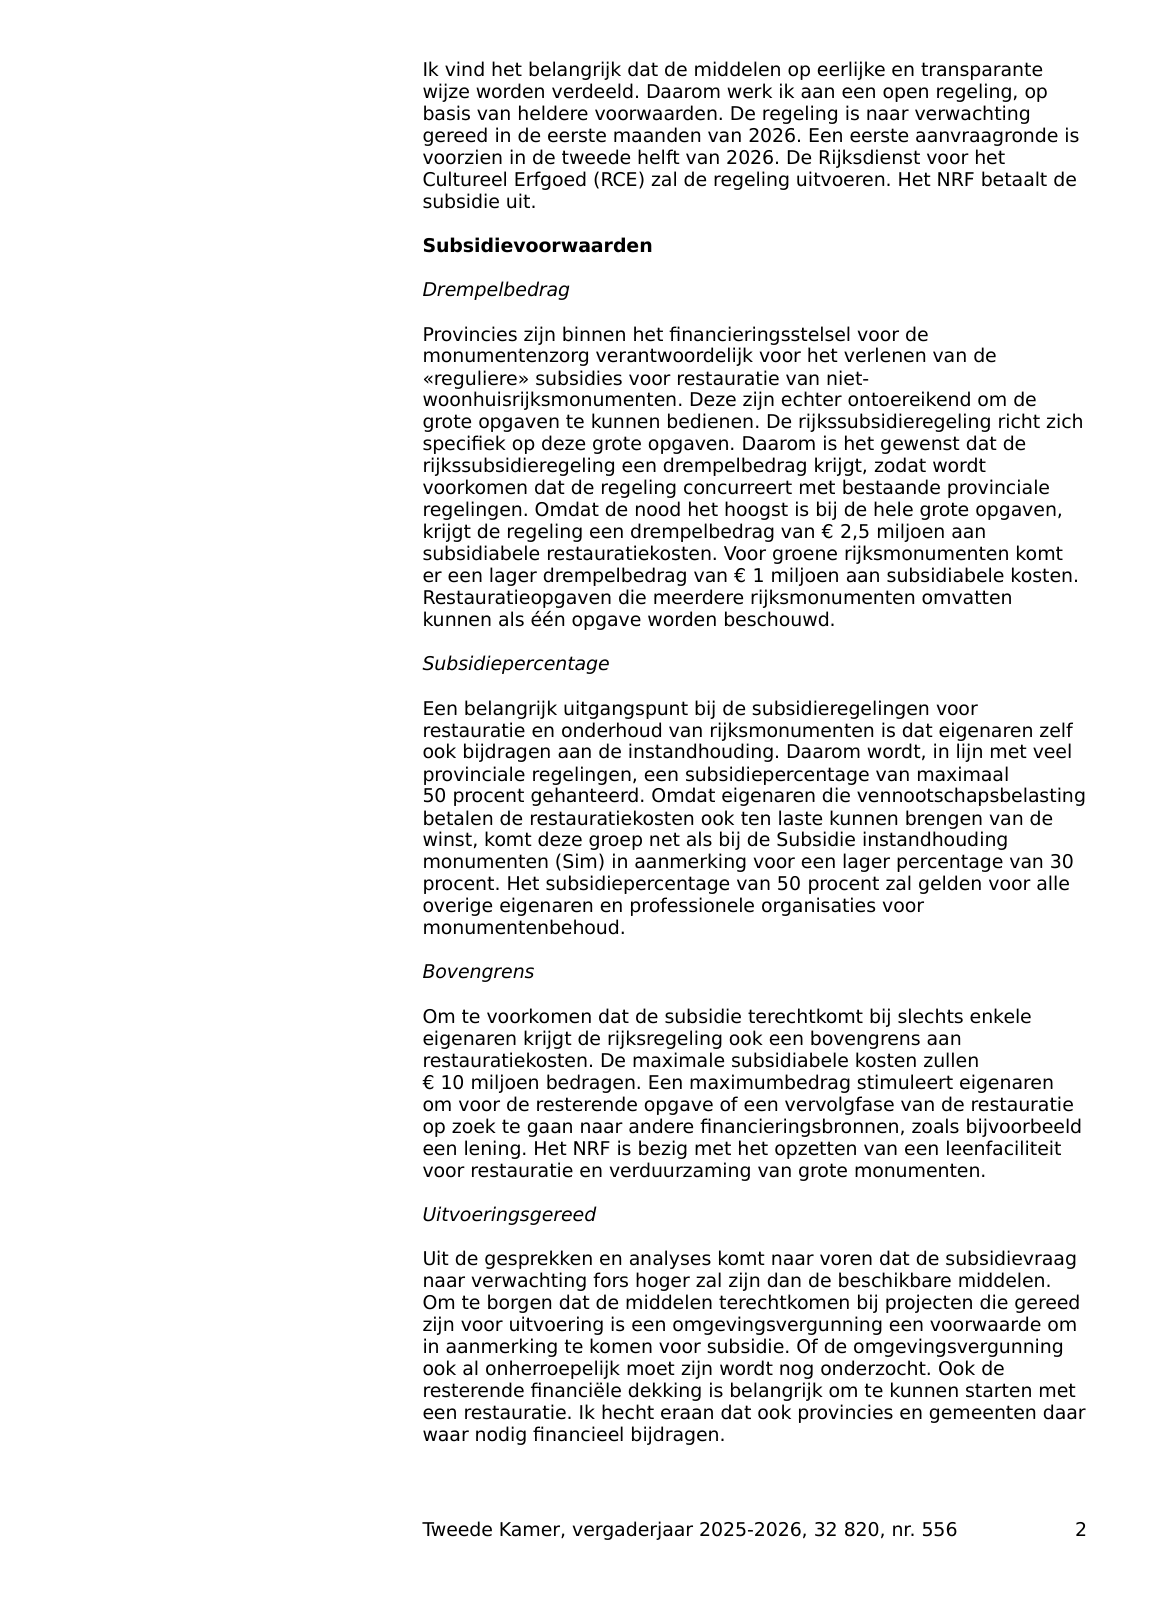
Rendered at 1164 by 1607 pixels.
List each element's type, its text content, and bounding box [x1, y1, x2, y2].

subtitle Uitvoeringsgereed [422, 1204, 1087, 1226]
text Om te voorkomen dat de subsidie terechtkomt bij slechts enkele eigenaren krijgt de rijksregeling ook een bovengrens aan restauratiekosten. De maximale subsidiabele kosten zullen € 10 miljoen bedragen. Een maximumbedrag stimuleert eigenaren om voor de resterende opgave of een vervolgfase van de restauratie op zoek te gaan naar andere financieringsbronnen, zoals bijvoorbeeld een lening. Het NRF is bezig met het opzetten van een leenfaciliteit voor restauratie en verduurzaming van grote monumenten. [422, 1006, 1087, 1181]
text Provincies zijn binnen het financieringsstelsel voor de monumentenzorg verantwoordelijk voor het verlenen van de «reguliere» subsidies voor restauratie van niet-woonhuisrijksmonumenten. Deze zijn echter ontoereikend om de grote opgaven te kunnen bedienen. De rijkssubsidieregeling richt zich specifiek op deze grote opgaven. Daarom is het gewenst dat de rijkssubsidieregeling een drempelbedrag krijgt, zodat wordt voorkomen dat de regeling concurreert met bestaande provinciale regelingen. Omdat de nood het hoogst is bij de hele grote opgaven, krijgt de regeling een drempelbedrag van € 2,5 miljoen aan subsidiabele restauratiekosten. Voor groene rijksmonumenten komt er een lager drempelbedrag van € 1 miljoen aan subsidiabele kosten. Restauratieopgaven die meerdere rijksmonumenten omvatten kunnen als één opgave worden beschouwd. [422, 323, 1087, 631]
subtitle Subsidiepercentage [422, 653, 1087, 675]
subtitle Drempelbedrag [422, 279, 1087, 301]
text Een belangrijk uitgangspunt bij de subsidieregelingen voor restauratie en onderhoud van rijksmonumenten is dat eigenaren zelf ook bijdragen aan de instandhouding. Daarom wordt, in lijn met veel provinciale regelingen, een subsidiepercentage van maximaal 50 procent gehanteerd. Omdat eigenaren die vennootschapsbelasting betalen de restauratiekosten ook ten laste kunnen brengen van de winst, komt deze groep net als bij de Subsidie instandhouding monumenten (Sim) in aanmerking voor een lager percentage van 30 procent. Het subsidiepercentage van 50 procent zal gelden voor alle overige eigenaren en professionele organisaties voor monumentenbehoud. [422, 697, 1087, 939]
text Uit de gesprekken en analyses komt naar voren dat de subsidievraag naar verwachting fors hoger zal zijn dan de beschikbare middelen. Om te borgen dat de middelen terechtkomen bij projecten die gereed zijn voor uitvoering is een omgevingsvergunning een voorwaarde om in aanmerking te komen voor subsidie. Of de omgevingsvergunning ook al onherroepelijk moet zijn wordt nog onderzocht. Ook de resterende financiële dekking is belangrijk om te kunnen starten met een restauratie. Ik hecht eraan dat ook provincies en gemeenten daar waar nodig financieel bijdragen. [422, 1248, 1087, 1446]
text Ik vind het belangrijk dat de middelen op eerlijke en transparante wijze worden verdeeld. Daarom werk ik aan een open regeling, op basis van heldere voorwaarden. De regeling is naar verwachting gereed in de eerste maanden van 2026. Een eerste aanvraagronde is voorzien in de tweede helft van 2026. De Rijksdienst voor het Cultureel Erfgoed (RCE) zal de regeling uitvoeren. Het NRF betaalt de subsidie uit. [422, 59, 1087, 213]
subtitle Subsidievoorwaarden [422, 235, 1087, 257]
subtitle Bovengrens [422, 961, 1087, 983]
